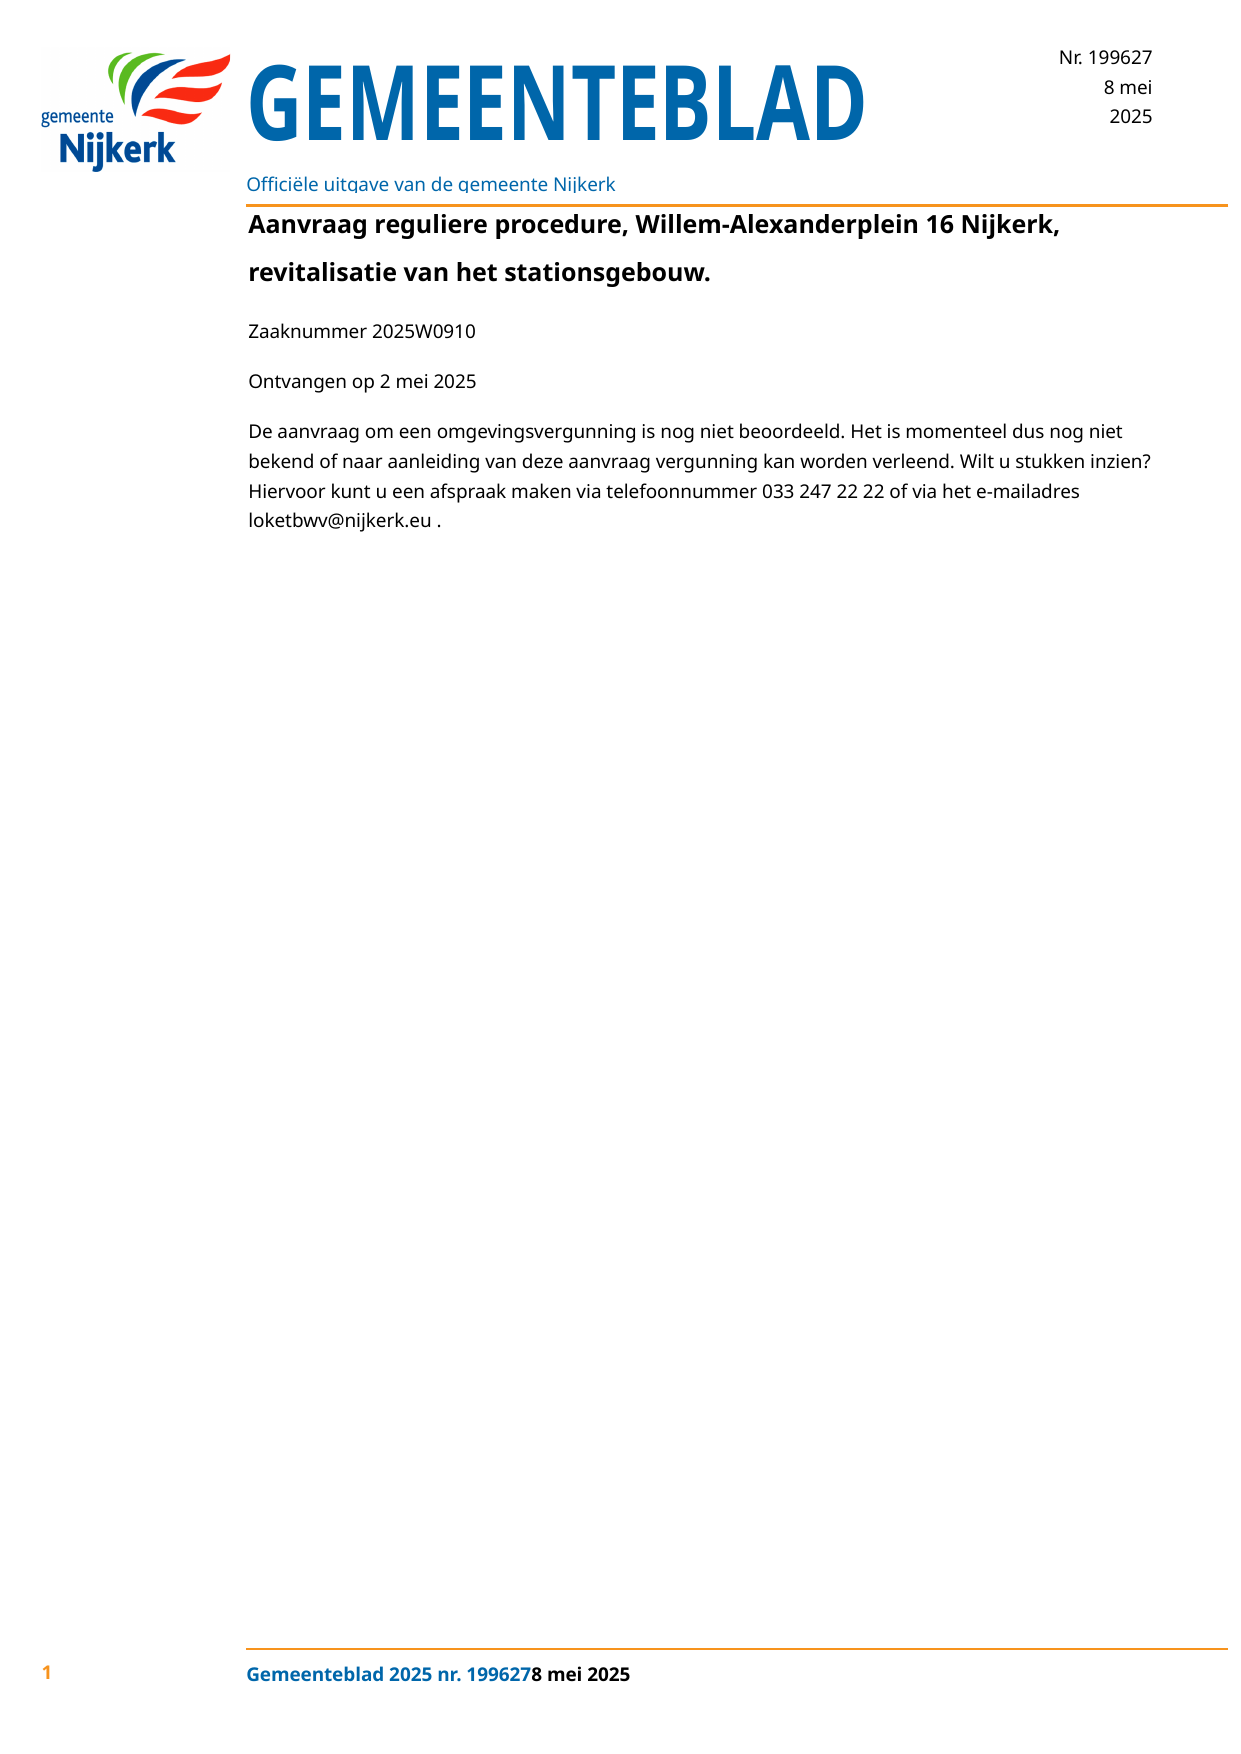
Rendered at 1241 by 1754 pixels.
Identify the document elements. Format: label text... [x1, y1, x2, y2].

text De aanvraag om een omgevingsvergunning is nog niet beoordeeld. Het is momenteel dus nog niet bekend of naar aanleiding van deze aanvraag vergunning kan worden verleend. Wilt u stukken inzien? Hiervoor kunt u een afspraak maken via telefoonnummer 033 247 22 22 of via het e-mailadres loketbwv@nijkerk.eu . [248, 419, 1152, 533]
text Zaaknummer 2025W0910 [248, 318, 1152, 344]
text Ontvangen op 2 mei 2025 [248, 368, 1152, 394]
picture [41, 47, 231, 172]
text Aanvraag reguliere procedure, Willem-Alexanderplein 16 Nijkerk, revitalisatie van het stationsgebouw. [248, 207, 1152, 288]
